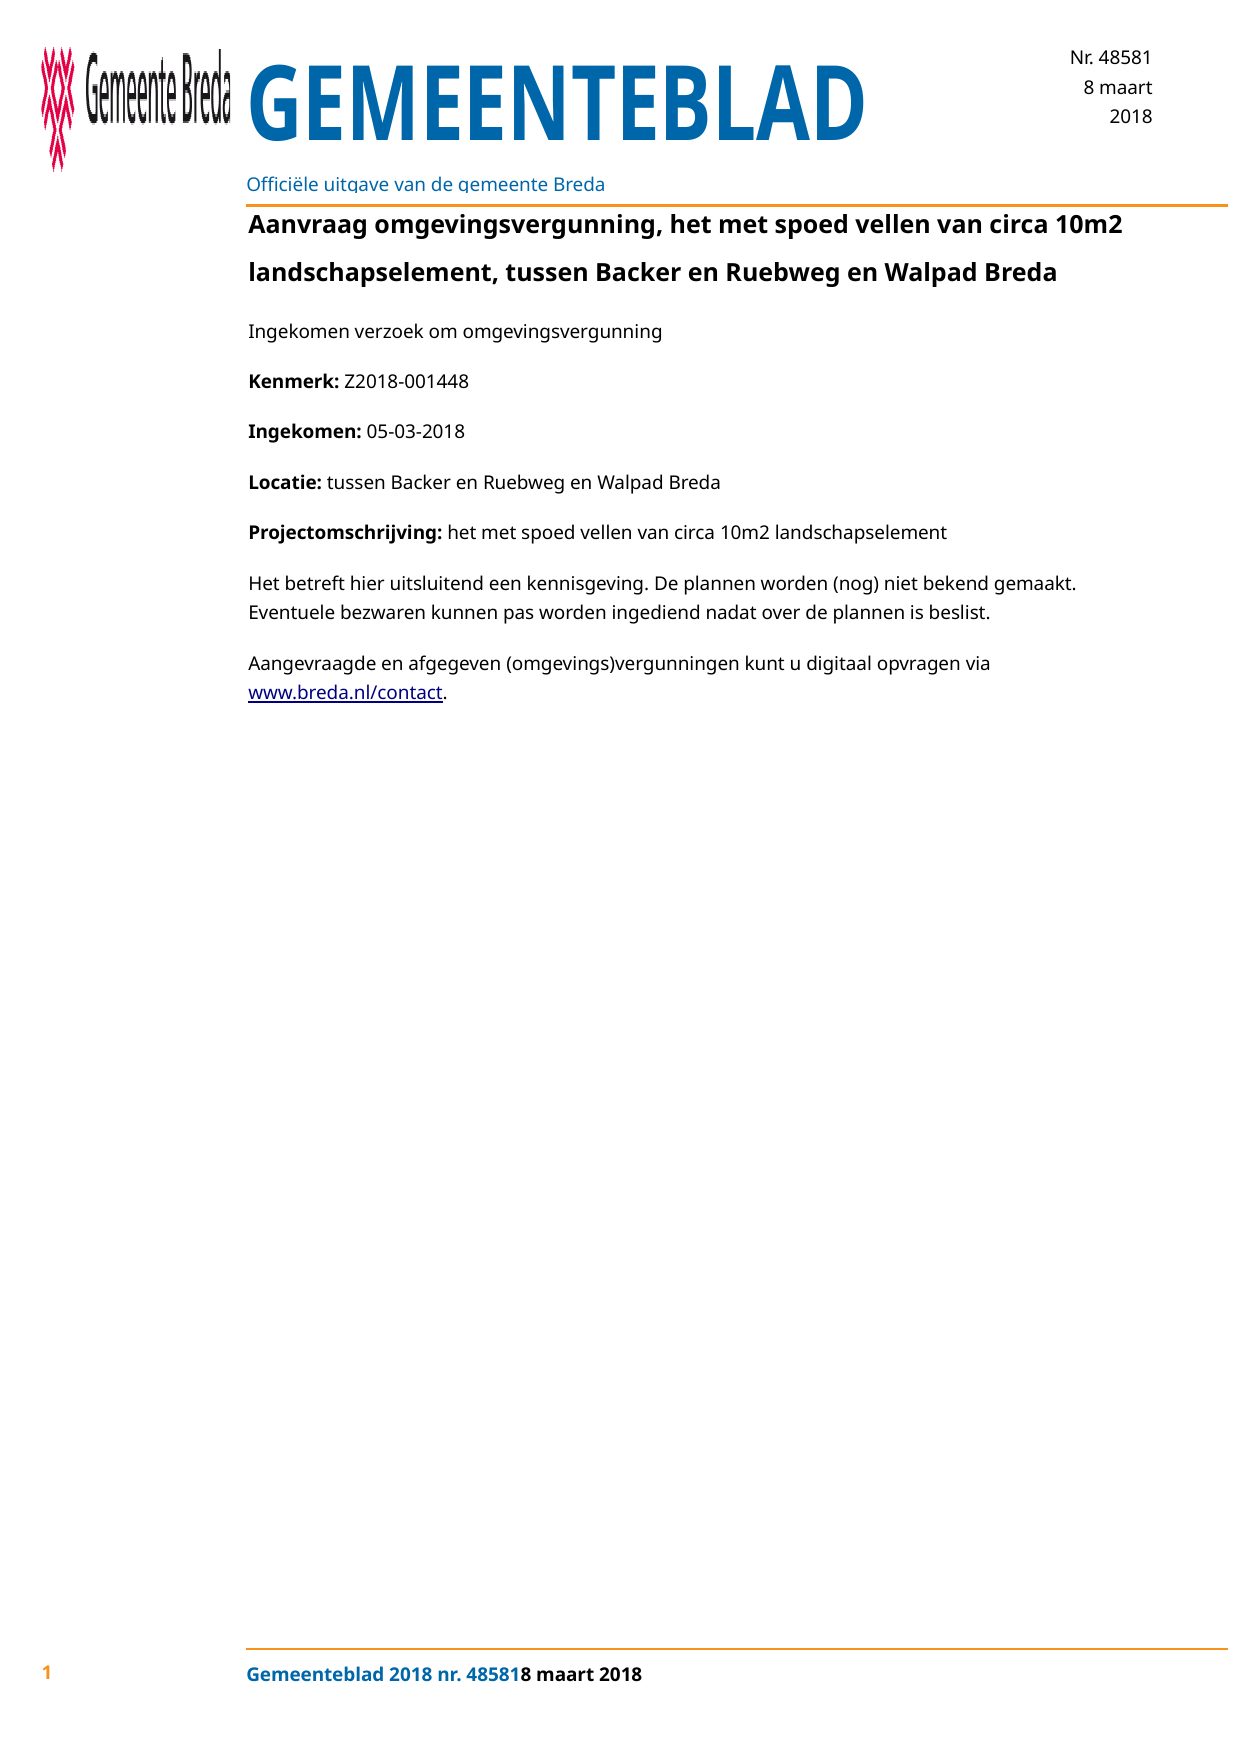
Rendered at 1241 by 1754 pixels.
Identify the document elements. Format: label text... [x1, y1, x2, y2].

text Aangevraagde en afgegeven (omgevings)vergunningen kunt u digitaal opvragen via www.breda.nl/contact. [248, 650, 1152, 705]
text Kenmerk: Z2018-001448 [248, 368, 1152, 394]
text Projectomschrijving: het met spoed vellen van circa 10m2 landschapselement [248, 519, 1152, 545]
text Aanvraag omgevingsvergunning, het met spoed vellen van circa 10m2 landschapselement, tussen Backer en Ruebweg en Walpad Breda [248, 207, 1152, 288]
picture [41, 47, 231, 172]
text Locatie: tussen Backer en Ruebweg en Walpad Breda [248, 469, 1152, 495]
text Ingekomen verzoek om omgevingsvergunning [248, 318, 1152, 344]
text Het betreft hier uitsluitend een kennisgeving. De plannen worden (nog) niet bekend gemaakt. Eventuele bezwaren kunnen pas worden ingediend nadat over de plannen is beslist. [248, 570, 1152, 625]
text Ingekomen: 05-03-2018 [248, 419, 1152, 444]
